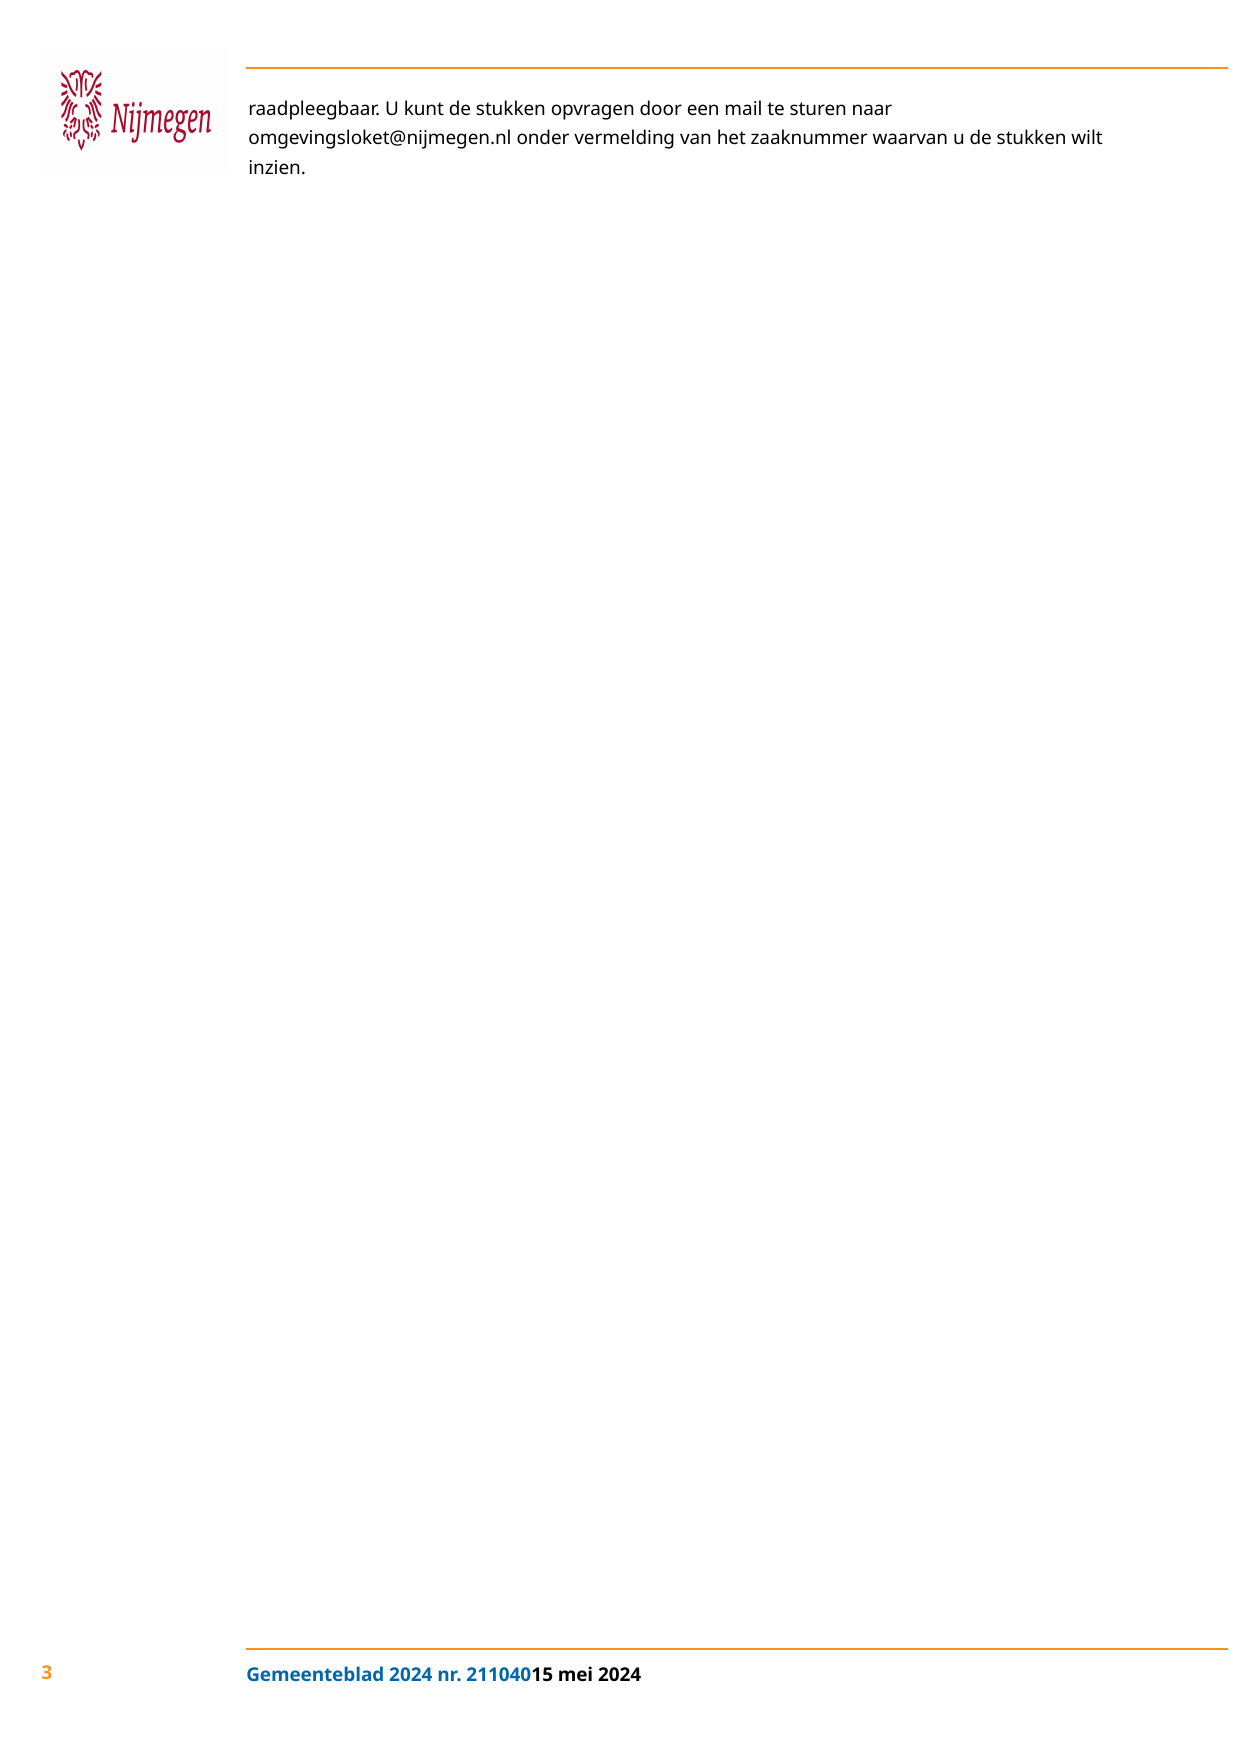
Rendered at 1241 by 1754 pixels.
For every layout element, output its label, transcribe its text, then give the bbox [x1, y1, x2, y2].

text raadpleegbaar. U kunt de stukken opvragen door een mail te sturen naar omgevingsloket@nijmegen.nl onder vermelding van het zaaknummer waarvan u de stukken wilt inzien. [248, 95, 1152, 180]
picture [41, 47, 231, 172]
